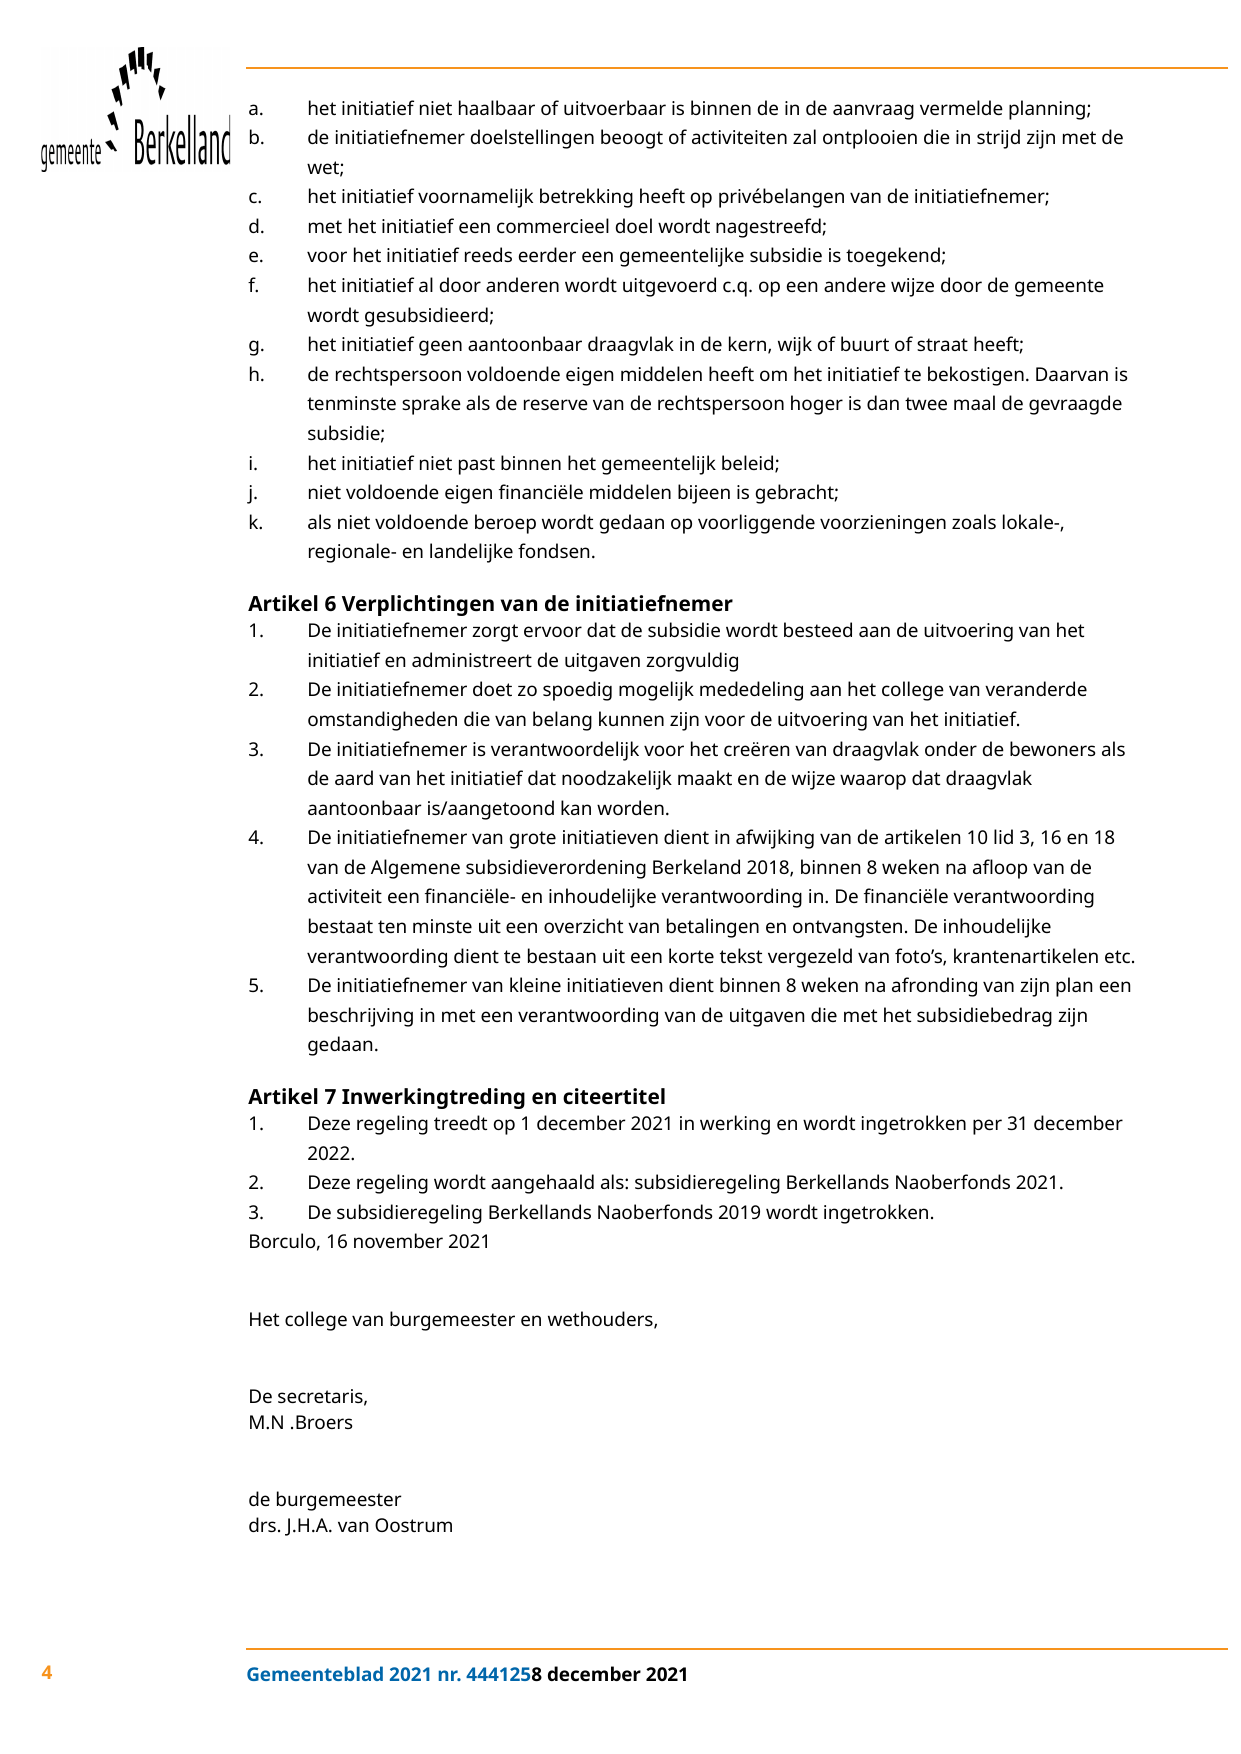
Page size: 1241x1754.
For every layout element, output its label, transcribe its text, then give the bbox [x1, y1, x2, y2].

text de burgemeester [248, 1486, 1152, 1512]
list Deze regeling treedt op 1 december 2021 in werking en wordt ingetrokken per 31 december 2022. [248, 1110, 1152, 1166]
list voor het initiatief reeds eerder een gemeentelijke subsidie is toegekend; [248, 243, 1152, 268]
text Artikel 6 Verplichtingen van de initiatiefnemer [248, 589, 1152, 617]
list De initiatiefnemer is verantwoordelijk voor het creëren van draagvlak onder de bewoners als de aard van het initiatief dat noodzakelijk maakt en de wijze waarop dat draagvlak aantoonbaar is/aangetoond kan worden. [248, 736, 1152, 821]
text De secretaris, [248, 1383, 1152, 1409]
picture [41, 47, 231, 172]
list als niet voldoende beroep wordt gedaan op voorliggende voorzieningen zoals lokale-, regionale- en landelijke fondsen. [248, 509, 1152, 564]
text Het college van burgemeester en wethouders, [248, 1306, 1152, 1332]
list De initiatiefnemer zorgt ervoor dat de subsidie wordt besteed aan de uitvoering van het initiatief en administreert de uitgaven zorgvuldig [248, 617, 1152, 673]
list de rechtspersoon voldoende eigen middelen heeft om het initiatief te bekostigen. Daarvan is tenminste sprake als de reserve van de rechtspersoon hoger is dan twee maal de gevraagde subsidie; [248, 361, 1152, 446]
list De initiatiefnemer van kleine initiatieven dient binnen 8 weken na afronding van zijn plan een beschrijving in met een verantwoording van de uitgaven die met het subsidiebedrag zijn gedaan. [248, 972, 1152, 1057]
list met het initiatief een commercieel doel wordt nagestreefd; [248, 213, 1152, 239]
text M.N .Broers [248, 1409, 1152, 1434]
list het initiatief geen aantoonbaar draagvlak in de kern, wijk of buurt of straat heeft; [248, 331, 1152, 357]
list het initiatief voornamelijk betrekking heeft op privébelangen van de initiatiefnemer; [248, 183, 1152, 209]
text Artikel 7 Inwerkingtreding en citeertitel [248, 1082, 1152, 1110]
list de initiatiefnemer doelstellingen beoogt of activiteiten zal ontplooien die in strijd zijn met de wet; [248, 124, 1152, 180]
list het initiatief al door anderen wordt uitgevoerd c.q. op een andere wijze door de gemeente wordt gesubsidieerd; [248, 272, 1152, 328]
list De subsidieregeling Berkellands Naoberfonds 2019 wordt ingetrokken. [248, 1199, 1152, 1225]
list niet voldoende eigen financiële middelen bijeen is gebracht; [248, 479, 1152, 505]
list De initiatiefnemer van grote initiatieven dient in afwijking van de artikelen 10 lid 3, 16 en 18 van de Algemene subsidieverordening Berkeland 2018, binnen 8 weken na afloop van de activiteit een financiële- en inhoudelijke verantwoording in. De financiële verantwoording bestaat ten minste uit een overzicht van betalingen en ontvangsten. De inhoudelijke verantwoording dient te bestaan uit een korte tekst vergezeld van foto’s, krantenartikelen etc. [248, 824, 1152, 968]
list Deze regeling wordt aangehaald als: subsidieregeling Berkellands Naoberfonds 2021. [248, 1169, 1152, 1195]
list het initiatief niet past binnen het gemeentelijk beleid; [248, 450, 1152, 476]
text drs. J.H.A. van Oostrum [248, 1512, 1152, 1537]
text Borculo, 16 november 2021 [248, 1229, 1152, 1254]
list het initiatief niet haalbaar of uitvoerbaar is binnen de in de aanvraag vermelde planning; [248, 95, 1152, 121]
list De initiatiefnemer doet zo spoedig mogelijk mededeling aan het college van veranderde omstandigheden die van belang kunnen zijn voor de uitvoering van het initiatief. [248, 677, 1152, 732]
